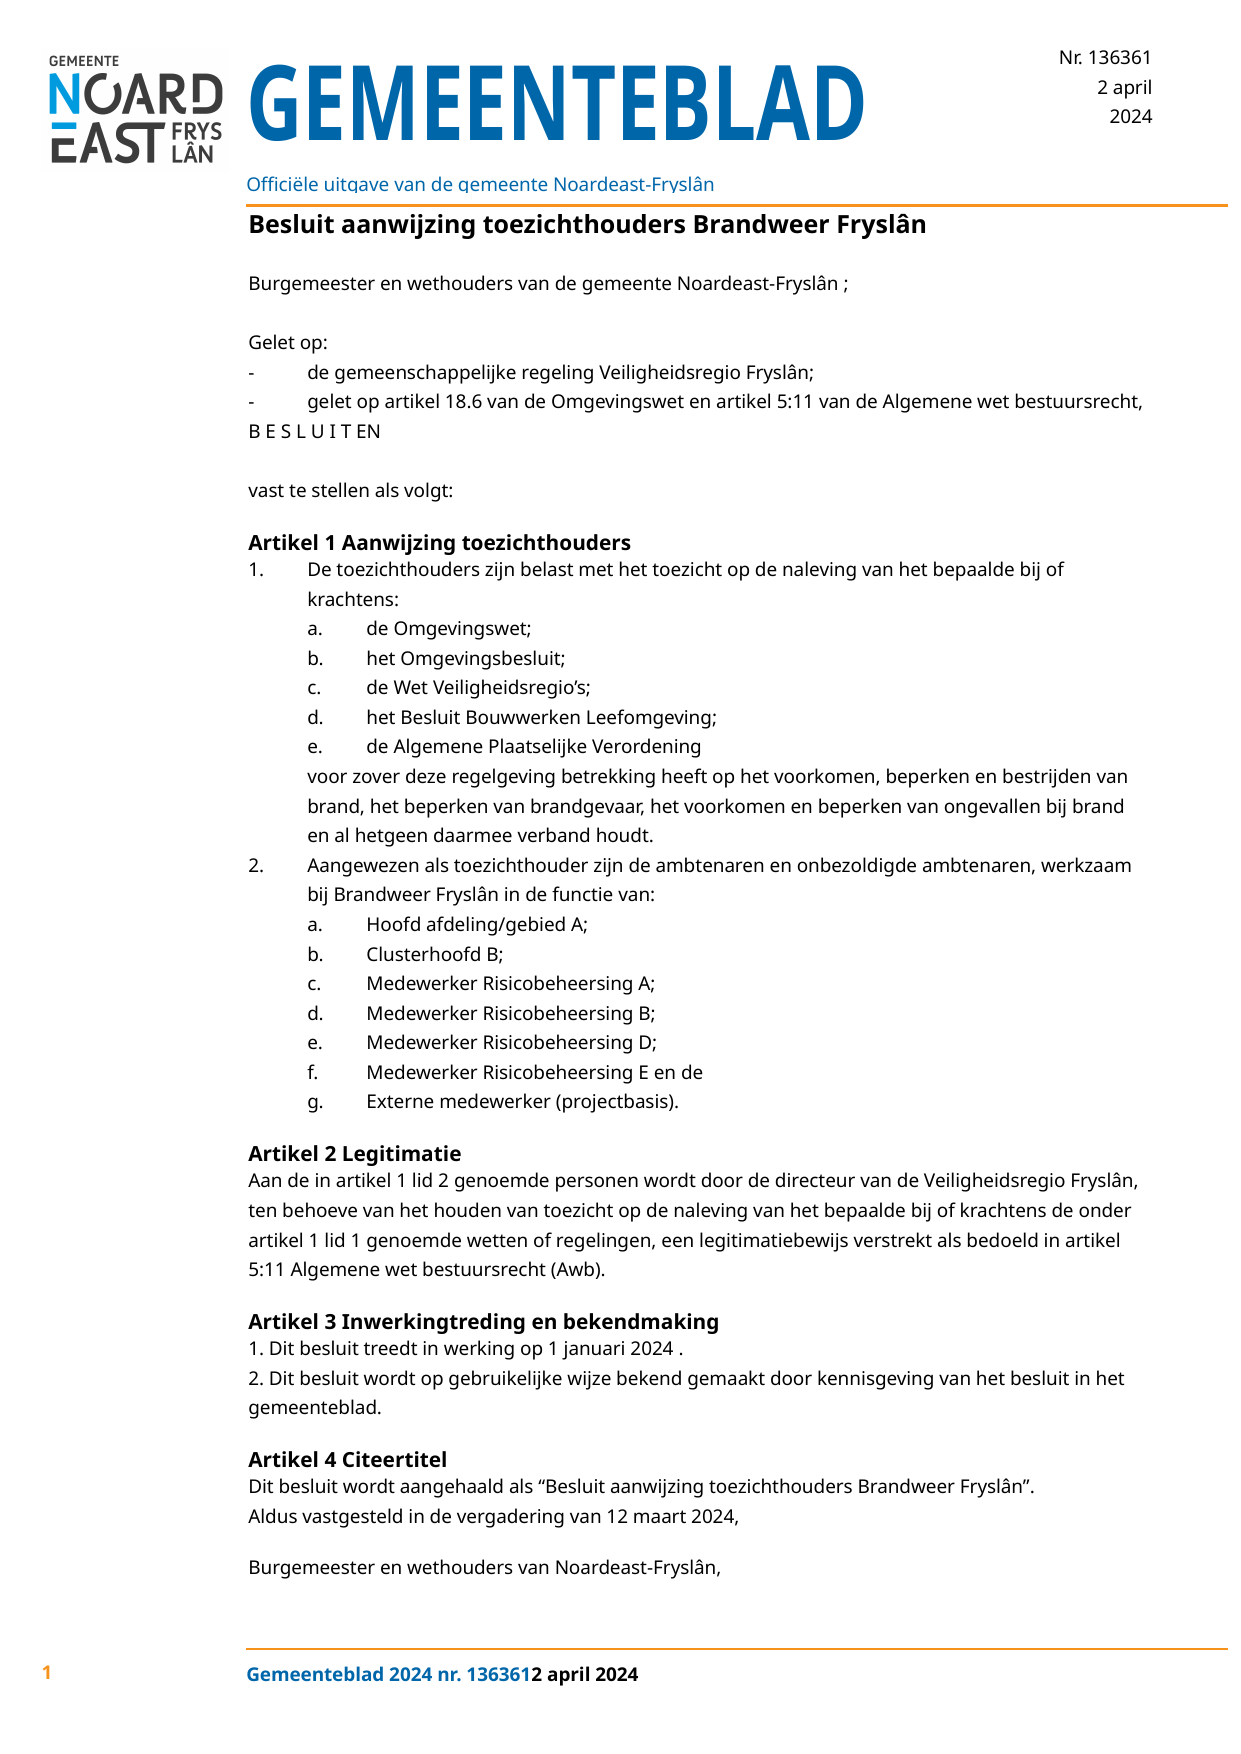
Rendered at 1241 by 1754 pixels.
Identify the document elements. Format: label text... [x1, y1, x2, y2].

list Externe medewerker (projectbasis). [307, 1089, 1152, 1114]
list gelet op artikel 18.6 van de Omgevingswet en artikel 5:11 van de Algemene wet bestuursrecht, [248, 389, 1152, 414]
text 1. Dit besluit treedt in werking op 1 januari 2024 . [248, 1335, 1152, 1361]
text B E S L U I T EN [248, 418, 1152, 444]
text Dit besluit wordt aangehaald als “Besluit aanwijzing toezichthouders Brandweer Fryslân”. [248, 1473, 1152, 1499]
picture [41, 47, 231, 172]
text Artikel 4 Citeertitel [248, 1445, 1152, 1473]
list Medewerker Risicobeheersing D; [307, 1029, 1152, 1055]
list Clusterhoofd B; [307, 941, 1152, 967]
list de gemeenschappelijke regeling Veiligheidsregio Fryslân; [248, 359, 1152, 385]
text Artikel 2 Legitimatie [248, 1139, 1152, 1168]
list Hoofd afdeling/gebied A; [307, 911, 1152, 937]
text Artikel 1 Aanwijzing toezichthouders [248, 528, 1152, 556]
list Medewerker Risicobeheersing B; [307, 1000, 1152, 1026]
list voor zover deze regelgeving betrekking heeft op het voorkomen, beperken en bestrijden van brand, het beperken van brandgevaar, het voorkomen en beperken van ongevallen bij brand en al hetgeen daarmee verband houdt. [248, 763, 1152, 848]
list het Besluit Bouwwerken Leefomgeving; [307, 704, 1152, 730]
list Medewerker Risicobeheersing A; [307, 970, 1152, 996]
list de Wet Veiligheidsregio’s; [307, 674, 1152, 700]
list de Algemene Plaatselijke Verordening [307, 734, 1152, 759]
list Medewerker Risicobeheersing E en de [307, 1059, 1152, 1085]
list De toezichthouders zijn belast met het toezicht op de naleving van het bepaalde bij of krachtens: [248, 556, 1152, 612]
text Burgemeester en wethouders van de gemeente Noardeast-Fryslân ; [248, 270, 1152, 296]
text Besluit aanwijzing toezichthouders Brandweer Fryslân [248, 207, 1152, 241]
text Aldus vastgesteld in de vergadering van 12 maart 2024, [248, 1503, 1152, 1528]
text 2. Dit besluit wordt op gebruikelijke wijze bekend gemaakt door kennisgeving van het besluit in het gemeenteblad. [248, 1365, 1152, 1420]
text Aan de in artikel 1 lid 2 genoemde personen wordt door de directeur van de Veiligheidsregio Fryslân, ten behoeve van het houden van toezicht op de naleving van het bepaalde bij of krachtens de onder artikel 1 lid 1 genoemde wetten of regelingen, een legitimatiebewijs verstrekt als bedoeld in artikel 5:11 Algemene wet bestuursrecht (Awb). [248, 1168, 1152, 1282]
text vast te stellen als volgt: [248, 477, 1152, 503]
list de Omgevingswet; [307, 615, 1152, 641]
list het Omgevingsbesluit; [307, 645, 1152, 671]
text Artikel 3 Inwerkingtreding en bekendmaking [248, 1307, 1152, 1335]
text Gelet op: [248, 329, 1152, 355]
list Aangewezen als toezichthouder zijn de ambtenaren en onbezoldigde ambtenaren, werkzaam bij Brandweer Fryslân in de functie van: [248, 852, 1152, 907]
text Burgemeester en wethouders van Noardeast-Fryslân, [248, 1554, 1152, 1580]
